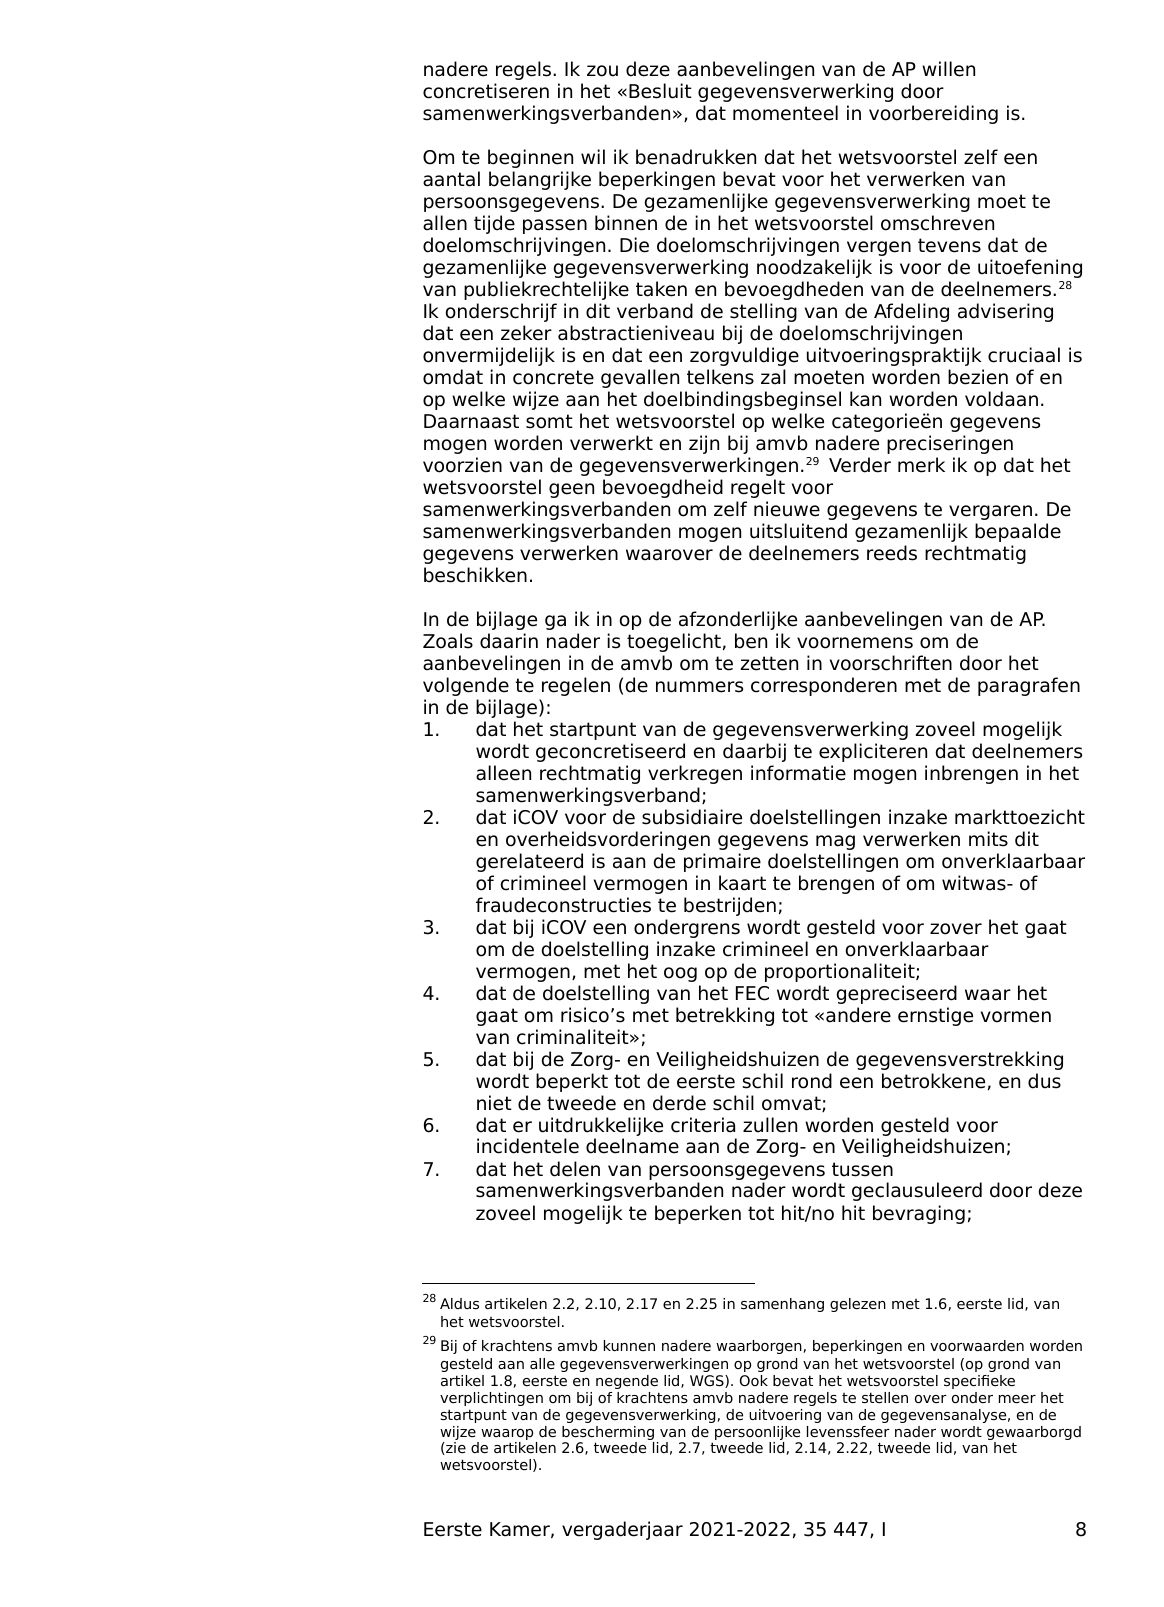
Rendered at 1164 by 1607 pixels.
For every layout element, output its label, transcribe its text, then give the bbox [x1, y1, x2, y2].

text 1. dat het startpunt van de gegevensverwerking zoveel mogelijk wordt geconcretiseerd en daarbij te expliciteren dat deelnemers alleen rechtmatig verkregen informatie mogen inbrengen in het samenwerkingsverband; [422, 719, 1087, 807]
text Bij of krachtens amvb kunnen nadere waarborgen, beperkingen en voorwaarden worden gesteld aan alle gegevensverwerkingen op grond van het wetsvoorstel (op grond van artikel 1.8, eerste en negende lid, WGS). Ook bevat het wetsvoorstel specifieke verplichtingen om bij of krachtens amvb nadere regels te stellen over onder meer het startpunt van de gegevensverwerking, de uitvoering van de gegevensanalyse, en de wijze waarop de bescherming van de persoonlijke levenssfeer nader wordt gewaarborgd (zie de artikelen 2.6, tweede lid, 2.7, tweede lid, 2.14, 2.22, tweede lid, van het wetsvoorstel). [422, 1334, 1087, 1474]
text Aldus artikelen 2.2, 2.10, 2.17 en 2.25 in samenhang gelezen met 1.6, eerste lid, van het wetsvoorstel. [422, 1292, 1087, 1331]
text nadere regels. Ik zou deze aanbevelingen van de AP willen concretiseren in het «Besluit gegevensverwerking door samenwerkingsverbanden», dat momenteel in voorbereiding is. [422, 59, 1087, 125]
text 5. dat bij de Zorg- en Veiligheidshuizen de gegevensverstrekking wordt beperkt tot de eerste schil rond een betrokkene, en dus niet de tweede en derde schil omvat; [422, 1048, 1087, 1114]
text 4. dat de doelstelling van het FEC wordt gepreciseerd waar het gaat om risico’s met betrekking tot «andere ernstige vormen van criminaliteit»; [422, 983, 1087, 1048]
text Om te beginnen wil ik benadrukken dat het wetsvoorstel zelf een aantal belangrijke beperkingen bevat voor het verwerken van persoonsgegevens. De gezamenlijke gegevensverwerking moet te allen tijde passen binnen de in het wetsvoorstel omschreven doelomschrijvingen. Die doelomschrijvingen vergen tevens dat de gezamenlijke gegevensverwerking noodzakelijk is voor de uitoefening van publiekrechtelijke taken en bevoegdheden van de deelnemers. Ik onderschrijf in dit verband de stelling van de Afdeling advisering dat een zeker abstractieniveau bij de doelomschrijvingen onvermijdelijk is en dat een zorgvuldige uitvoeringspraktijk cruciaal is omdat in concrete gevallen telkens zal moeten worden bezien of en op welke wijze aan het doelbindingsbeginsel kan worden voldaan. Daarnaast somt het wetsvoorstel op welke categorieën gegevens mogen worden verwerkt en zijn bij amvb nadere preciseringen voorzien van de gegevensverwerkingen. Verder merk ik op dat het wetsvoorstel geen bevoegdheid regelt voor samenwerkingsverbanden om zelf nieuwe gegevens te vergaren. De samenwerkingsverbanden mogen uitsluitend gezamenlijk bepaalde gegevens verwerken waarover de deelnemers reeds rechtmatig beschikken. [422, 147, 1087, 587]
text In de bijlage ga ik in op de afzonderlijke aanbevelingen van de AP. Zoals daarin nader is toegelicht, ben ik voornemens om de aanbevelingen in de amvb om te zetten in voorschriften door het volgende te regelen (de nummers corresponderen met de paragrafen in de bijlage): [422, 609, 1087, 719]
text 3. dat bij iCOV een ondergrens wordt gesteld voor zover het gaat om de doelstelling inzake crimineel en onverklaarbaar vermogen, met het oog op de proportionaliteit; [422, 917, 1087, 983]
text 7. dat het delen van persoonsgegevens tussen samenwerkingsverbanden nader wordt geclausuleerd door deze zoveel mogelijk te beperken tot hit/no hit bevraging; [422, 1158, 1087, 1224]
text 6. dat er uitdrukkelijke criteria zullen worden gesteld voor incidentele deelname aan de Zorg- en Veiligheidshuizen; [422, 1114, 1087, 1158]
text 2. dat iCOV voor de subsidiaire doelstellingen inzake markttoezicht en overheidsvorderingen gegevens mag verwerken mits dit gerelateerd is aan de primaire doelstellingen om onverklaarbaar of crimineel vermogen in kaart te brengen of om witwas- of fraudeconstructies te bestrijden; [422, 807, 1087, 917]
